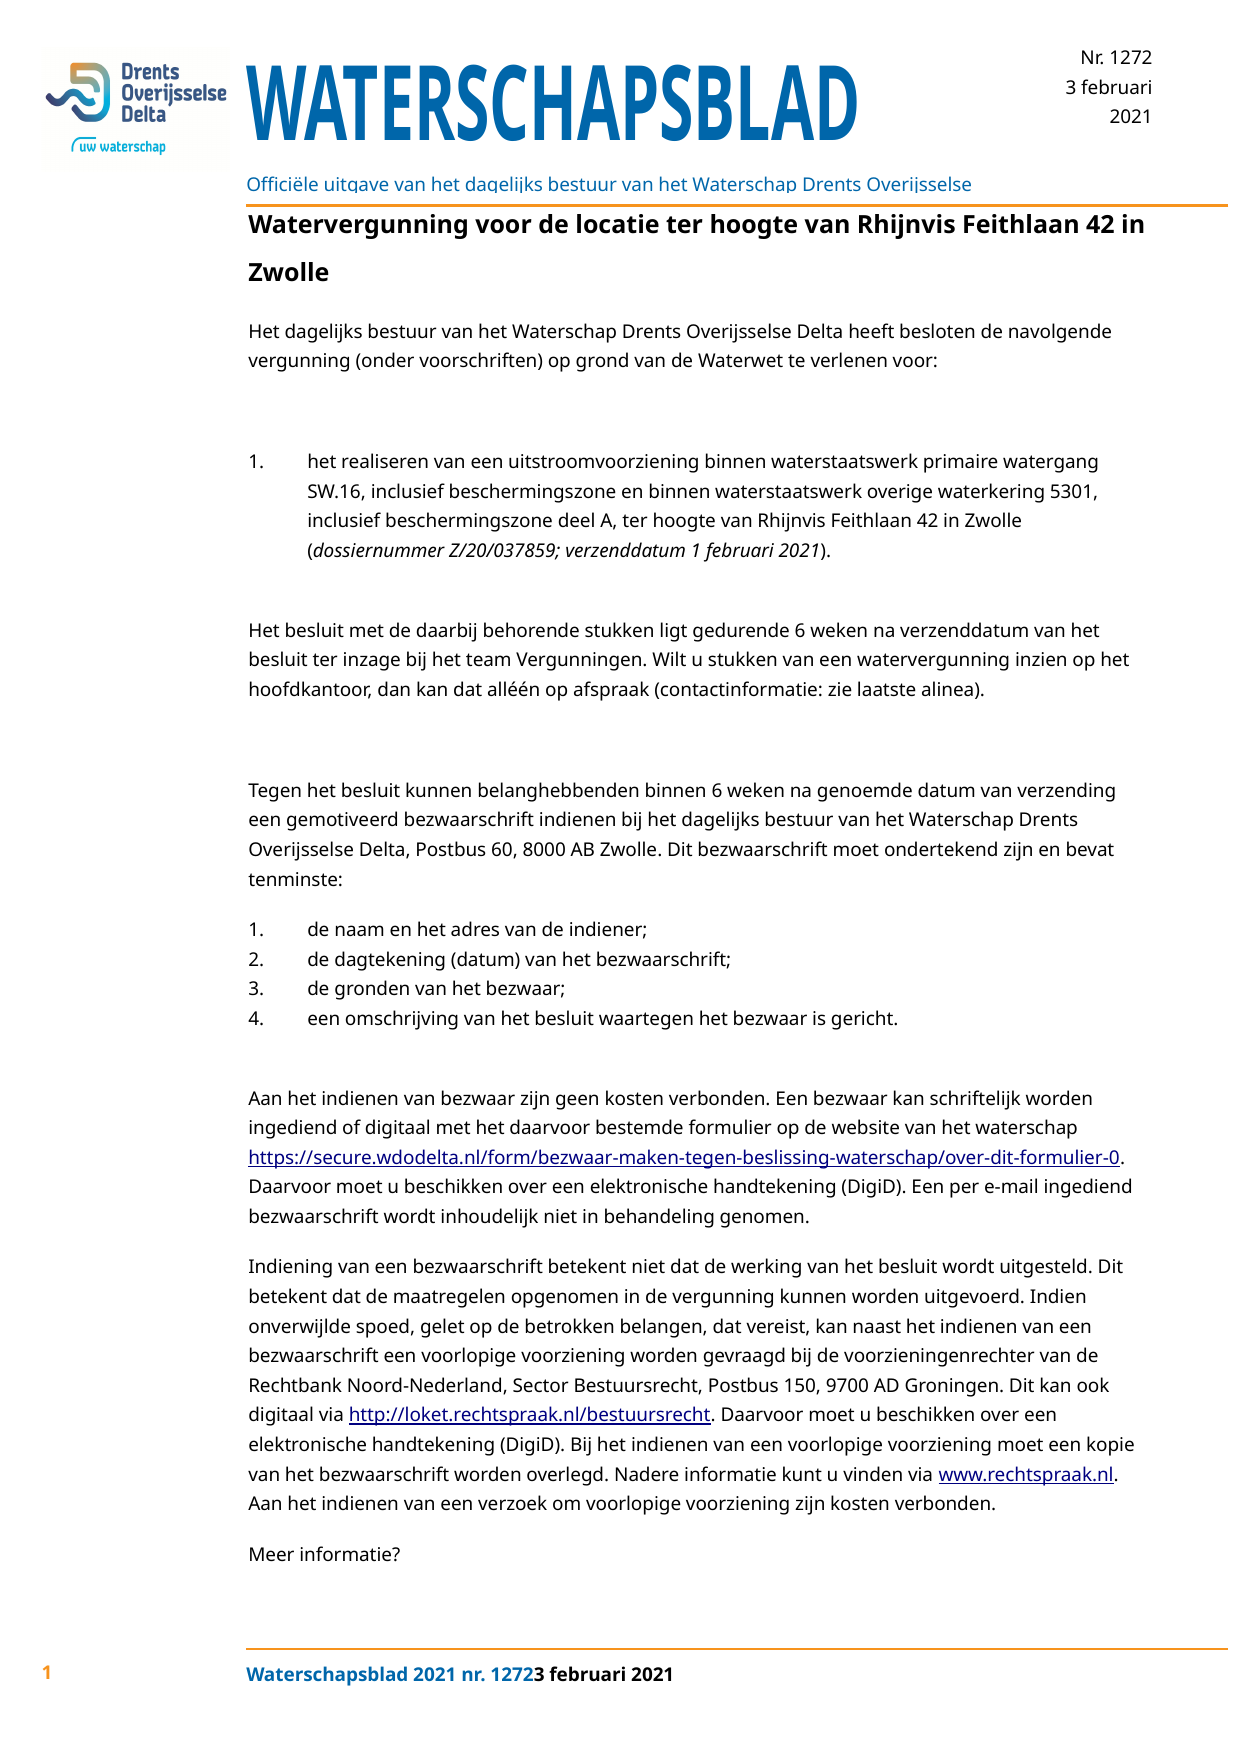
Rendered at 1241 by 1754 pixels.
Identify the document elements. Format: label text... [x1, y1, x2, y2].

list de dagtekening (datum) van het bezwaarschrift; [248, 946, 1152, 972]
list de naam en het adres van de indiener; [248, 916, 1152, 942]
text Het dagelijks bestuur van het Waterschap Drents Overijsselse Delta heeft besloten de navolgende vergunning (onder voorschriften) op grond van de Waterwet te verlenen voor: [248, 318, 1152, 373]
text Tegen het besluit kunnen belanghebbenden binnen 6 weken na genoemde datum van verzending een gemotiveerd bezwaarschrift indienen bij het dagelijks bestuur van het Waterschap Drents Overijsselse Delta, Postbus 60, 8000 AB Zwolle. Dit bezwaarschrift moet ondertekend zijn en bevat tenminste: [248, 777, 1152, 892]
text Indiening van een bezwaarschrift betekent niet dat de werking van het besluit wordt uitgesteld. Dit betekent dat de maatregelen opgenomen in de vergunning kunnen worden uitgevoerd. Indien onverwijlde spoed, gelet op de betrokken belangen, dat vereist, kan naast het indienen van een bezwaarschrift een voorlopige voorziening worden gevraagd bij de voorzieningenrechter van de Rechtbank Noord-Nederland, Sector Bestuursrecht, Postbus 150, 9700 AD Groningen. Dit kan ook digitaal via http://loket.rechtspraak.nl/bestuursrecht. Daarvoor moet u beschikken over een elektronische handtekening (DigiD). Bij het indienen van een voorlopige voorziening moet een kopie van het bezwaarschrift worden overlegd. Nadere informatie kunt u vinden via www.rechtspraak.nl. Aan het indienen van een verzoek om voorlopige voorziening zijn kosten verbonden. [248, 1254, 1152, 1516]
text Het besluit met de daarbij behorende stukken ligt gedurende 6 weken na verzenddatum van het besluit ter inzage bij het team Vergunningen. Wilt u stukken van een watervergunning inzien op het hoofdkantoor, dan kan dat alléén op afspraak (contactinformatie: zie laatste alinea). [248, 617, 1152, 702]
picture [41, 47, 231, 172]
text Meer informatie? [248, 1541, 1152, 1567]
list het realiseren van een uitstroomvoorziening binnen waterstaatswerk primaire watergang SW.16, inclusief beschermingszone en binnen waterstaatswerk overige waterkering 5301, inclusief beschermingszone deel A, ter hoogte van Rhijnvis Feithlaan 42 in Zwolle (dossiernummer Z/20/037859; verzenddatum 1 februari 2021). [248, 448, 1152, 563]
text Watervergunning voor de locatie ter hoogte van Rhijnvis Feithlaan 42 in Zwolle [248, 207, 1152, 288]
list een omschrijving van het besluit waartegen het bezwaar is gericht. [248, 1005, 1152, 1031]
list de gronden van het bezwaar; [248, 975, 1152, 1001]
text Aan het indienen van bezwaar zijn geen kosten verbonden. Een bezwaar kan schriftelijk worden ingediend of digitaal met het daarvoor bestemde formulier op de website van het waterschap https://secure.wdodelta.nl/form/bezwaar-maken-tegen-beslissing-waterschap/over-dit-formulier-0. Daarvoor moet u beschikken over een elektronische handtekening (DigiD). Een per e-mail ingediend bezwaarschrift wordt inhoudelijk niet in behandeling genomen. [248, 1085, 1152, 1229]
